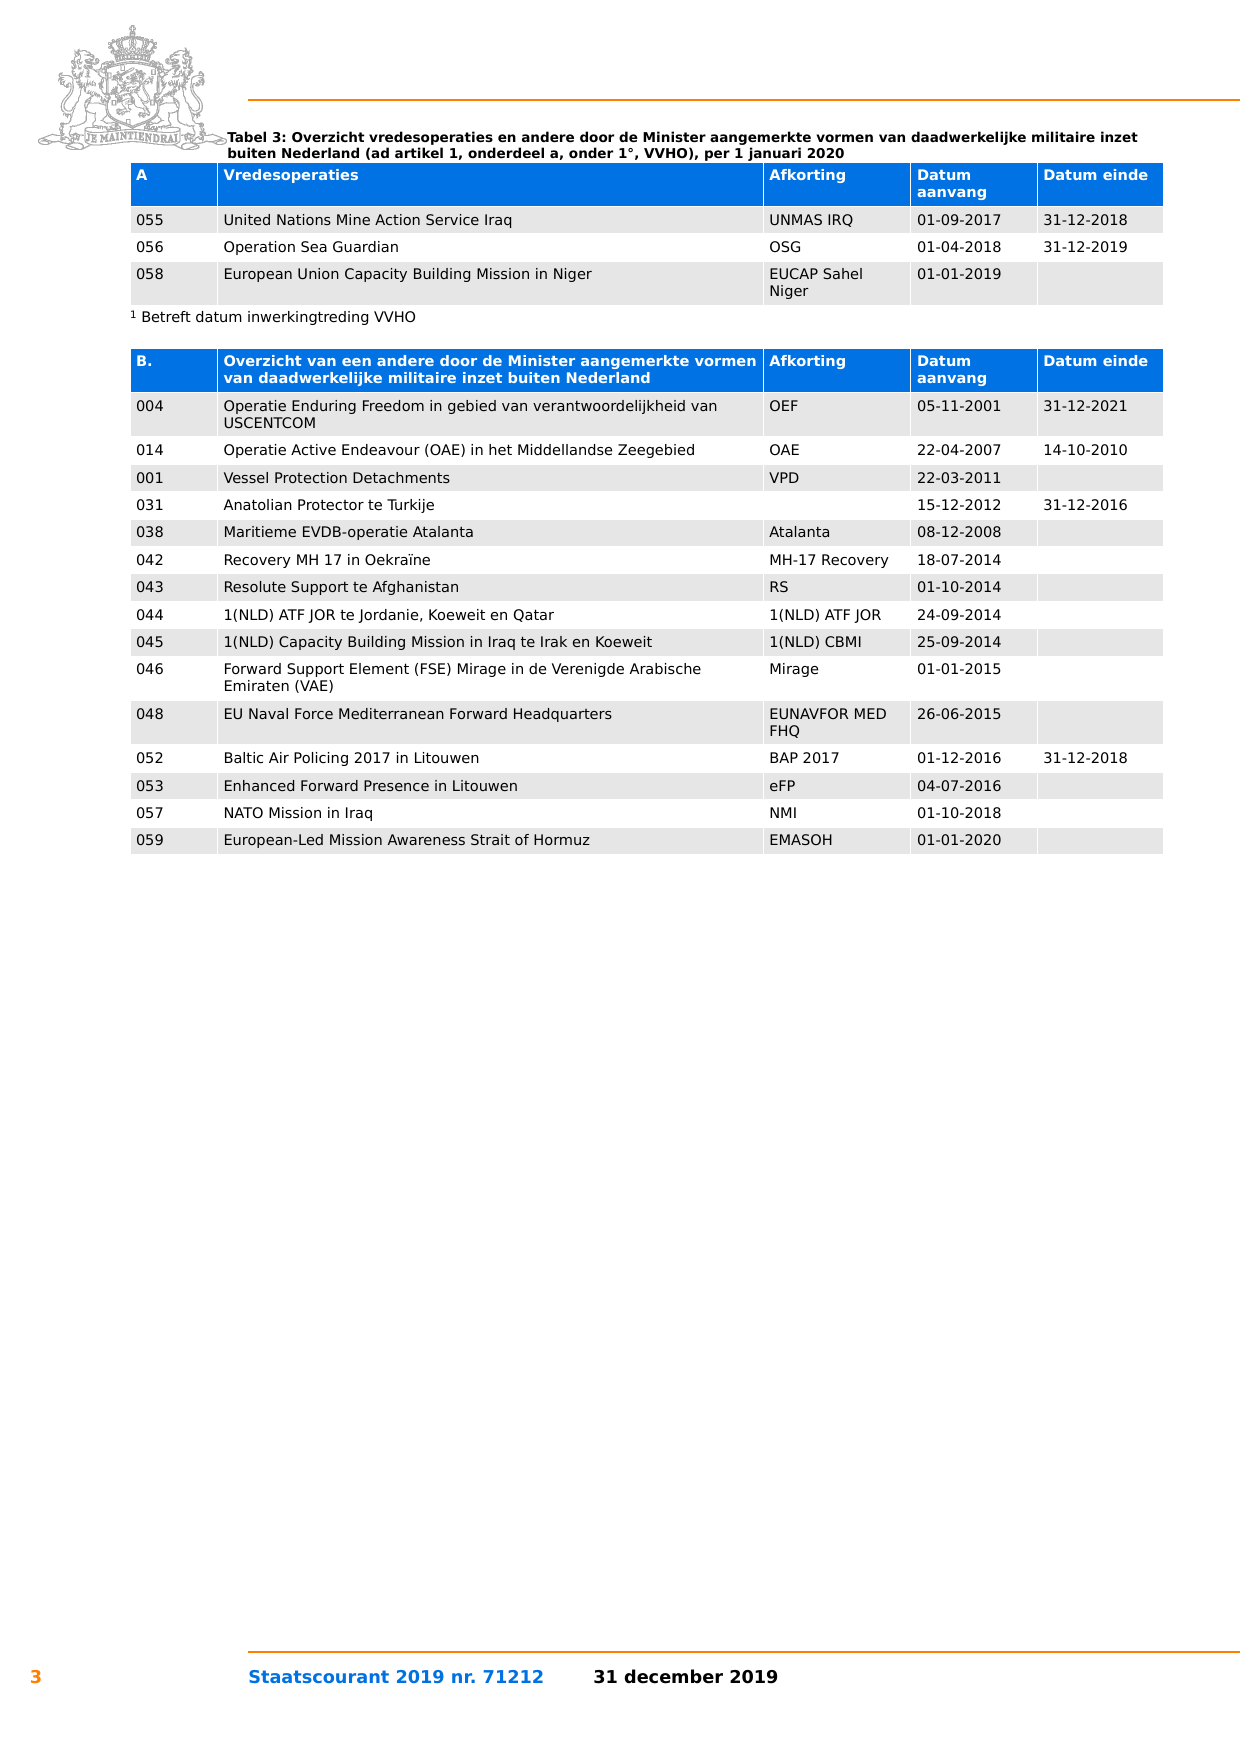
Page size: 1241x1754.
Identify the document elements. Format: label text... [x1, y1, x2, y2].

table_cell United Nations Mine Action Service Iraq [218, 207, 763, 233]
table_cell 01-10-2014 [911, 574, 1037, 601]
table_cell Operatie Enduring Freedom in gebied van verantwoordelijkheid van USCENTCOM [218, 393, 763, 436]
table_cell 057 [131, 800, 217, 826]
table_cell A [131, 163, 217, 206]
table_cell 043 [131, 574, 217, 601]
table_cell Baltic Air Policing 2017 in Litouwen [218, 745, 763, 772]
table_cell 01-01-2020 [911, 828, 1037, 854]
table_cell BAP 2017 [764, 745, 910, 772]
table_cell EUCAP Sahel Niger [764, 262, 910, 305]
table_cell 01-09-2017 [911, 207, 1037, 233]
table_cell Vessel Protection Detachments [218, 465, 763, 491]
table_cell MH-17 Recovery [764, 547, 910, 573]
table_cell Recovery MH 17 in Oekraïne [218, 547, 763, 573]
table_cell EU Naval Force Mediterranean Forward Headquarters [218, 701, 763, 744]
table_cell [1038, 800, 1163, 826]
table_cell NATO Mission in Iraq [218, 800, 763, 826]
table_cell [1038, 465, 1163, 491]
table_cell 01-01-2019 [911, 262, 1037, 305]
table_cell 046 [131, 657, 217, 700]
table_cell 31-12-2018 [1038, 745, 1163, 772]
table_cell EMASOH [764, 828, 910, 854]
table_cell 048 [131, 701, 217, 744]
table_cell Mirage [764, 657, 910, 700]
table_cell 22-04-2007 [911, 438, 1037, 464]
table_cell eFP [764, 773, 910, 799]
table_cell NMI [764, 800, 910, 826]
table_cell Anatolian Protector te Turkije [218, 492, 763, 518]
table_cell [1038, 262, 1163, 305]
table_cell 05-11-2001 [911, 393, 1037, 436]
table_cell 056 [131, 234, 217, 261]
table_cell 058 [131, 262, 217, 305]
table_header Datum aanvang [911, 349, 1037, 392]
table_cell 042 [131, 547, 217, 573]
table_cell 1 Betreft datum inwerkingtreding VVHO [130, 306, 1163, 326]
table_cell [1038, 547, 1163, 573]
table_cell 15-12-2012 [911, 492, 1037, 518]
table_cell Operation Sea Guardian [218, 234, 763, 261]
table_header B. [131, 349, 217, 392]
table_cell [1038, 701, 1163, 744]
table_cell Enhanced Forward Presence in Litouwen [218, 773, 763, 799]
table_cell 044 [131, 602, 217, 628]
table_cell [1038, 520, 1163, 546]
table_cell 31-12-2019 [1038, 234, 1163, 261]
table_cell 055 [131, 207, 217, 233]
table_cell 31-12-2018 [1038, 207, 1163, 233]
table_cell 059 [131, 828, 217, 854]
table_cell Vredesoperaties [218, 163, 763, 206]
table_cell 26-06-2015 [911, 701, 1037, 744]
table_cell RS [764, 574, 910, 601]
table_cell 053 [131, 773, 217, 799]
table_header Overzicht van een andere door de Minister aangemerkte vormen van daadwerkelijke militaire inzet buiten Nederland [218, 349, 763, 392]
table_cell 22-03-2011 [911, 465, 1037, 491]
table_header Datum einde [1038, 349, 1163, 392]
table_cell Datum einde [1038, 163, 1163, 206]
table_cell 1(NLD) ATF JOR [764, 602, 910, 628]
table_cell Maritieme EVDB-operatie Atalanta [218, 520, 763, 546]
table_cell Atalanta [764, 520, 910, 546]
table_cell European-Led Mission Awareness Strait of Hormuz [218, 828, 763, 854]
table_cell 004 [131, 393, 217, 436]
table_cell OAE [764, 438, 910, 464]
table_cell 04-07-2016 [911, 773, 1037, 799]
table_header Afkorting [764, 349, 910, 392]
table_cell UNMAS IRQ [764, 207, 910, 233]
table_cell 14-10-2010 [1038, 438, 1163, 464]
table_cell 01-01-2015 [911, 657, 1037, 700]
table_cell 31-12-2016 [1038, 492, 1163, 518]
table_cell Datum aanvang [911, 163, 1037, 206]
table_cell 24-09-2014 [911, 602, 1037, 628]
table_header Tabel 3: Overzicht vredesoperaties en andere door de Minister aangemerkte vormen van daadwerkelijke militaire inzet buiten Nederland (ad artikel 1, onderdeel a, onder 1°, VVHO), per 1 januari 2020 [130, 130, 1163, 161]
table_cell VPD [764, 465, 910, 491]
table_cell EUNAVFOR MED FHQ [764, 701, 910, 744]
table_cell [1038, 602, 1163, 628]
table_cell 25-09-2014 [911, 629, 1037, 656]
table_cell Afkorting [764, 163, 910, 206]
table_cell 01-12-2016 [911, 745, 1037, 772]
picture [38, 25, 227, 150]
table_cell OSG [764, 234, 910, 261]
table_cell 31-12-2021 [1038, 393, 1163, 436]
table_cell [764, 492, 910, 518]
table_cell [1038, 657, 1163, 700]
table_cell 18-07-2014 [911, 547, 1037, 573]
table_cell OEF [764, 393, 910, 436]
table_cell 001 [131, 465, 217, 491]
table_cell 01-04-2018 [911, 234, 1037, 261]
table_cell [1038, 828, 1163, 854]
table_cell 1(NLD) ATF JOR te Jordanie, Koeweit en Qatar [218, 602, 763, 628]
table_cell [1038, 773, 1163, 799]
table_cell European Union Capacity Building Mission in Niger [218, 262, 763, 305]
table_cell 045 [131, 629, 217, 656]
table_cell 031 [131, 492, 217, 518]
table_cell 1(NLD) CBMI [764, 629, 910, 656]
table_cell 01-10-2018 [911, 800, 1037, 826]
table_cell 038 [131, 520, 217, 546]
table_cell [1038, 629, 1163, 656]
table_cell [1038, 574, 1163, 601]
table_cell 1(NLD) Capacity Building Mission in Iraq te Irak en Koeweit [218, 629, 763, 656]
table_cell 052 [131, 745, 217, 772]
table_cell Operatie Active Endeavour (OAE) in het Middellandse Zeegebied [218, 438, 763, 464]
table_cell 014 [131, 438, 217, 464]
table_cell 08-12-2008 [911, 520, 1037, 546]
table_cell Forward Support Element (FSE) Mirage in de Verenigde Arabische Emiraten (VAE) [218, 657, 763, 700]
table_cell Resolute Support te Afghanistan [218, 574, 763, 601]
